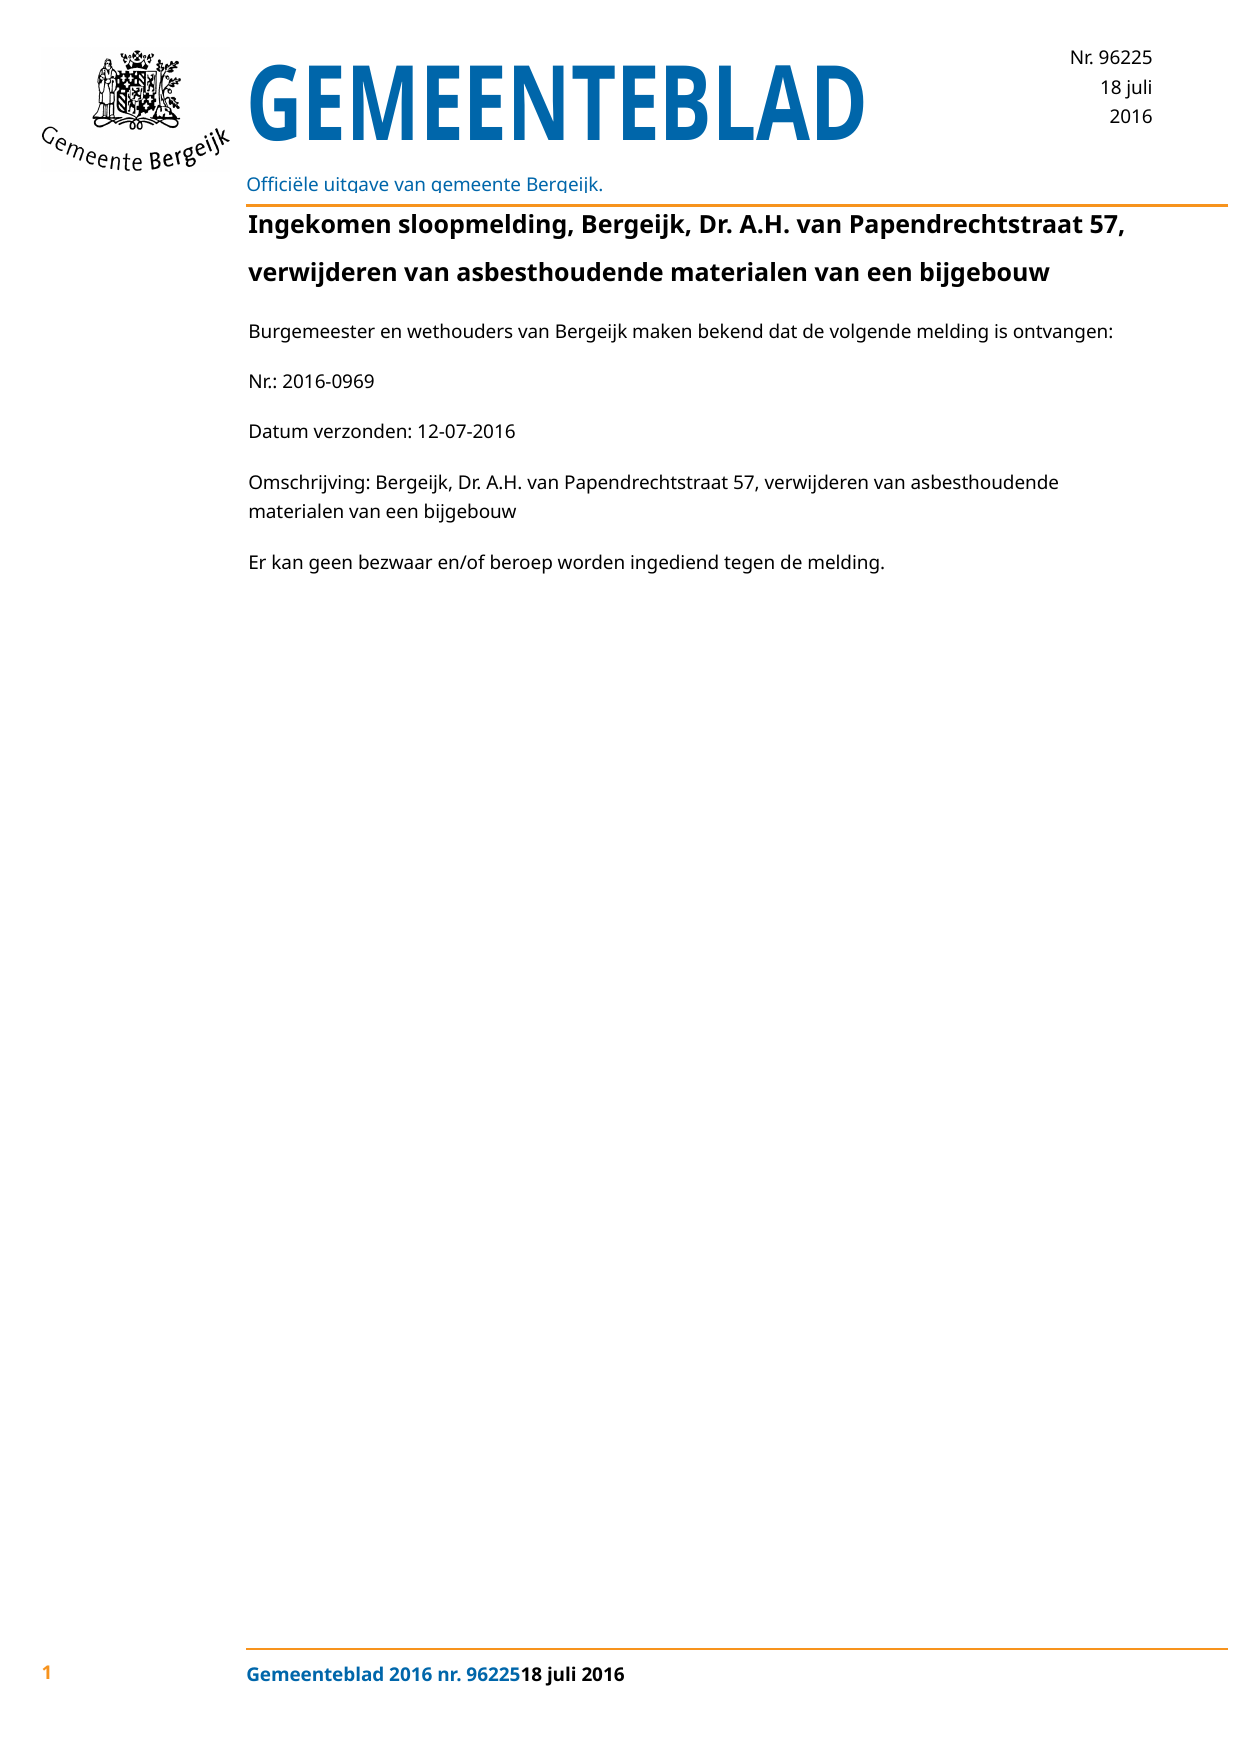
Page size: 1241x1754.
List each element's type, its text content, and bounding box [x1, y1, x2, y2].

text Omschrijving: Bergeijk, Dr. A.H. van Papendrechtstraat 57, verwijderen van asbesthoudende materialen van een bijgebouw [248, 469, 1152, 524]
picture [41, 47, 231, 172]
text Ingekomen sloopmelding, Bergeijk, Dr. A.H. van Papendrechtstraat 57, verwijderen van asbesthoudende materialen van een bijgebouw [248, 207, 1152, 288]
text Burgemeester en wethouders van Bergeijk maken bekend dat de volgende melding is ontvangen: [248, 318, 1152, 344]
text Datum verzonden: 12-07-2016 [248, 419, 1152, 444]
text Nr.: 2016-0969 [248, 368, 1152, 394]
text Er kan geen bezwaar en/of beroep worden ingediend tegen de melding. [248, 549, 1152, 575]
